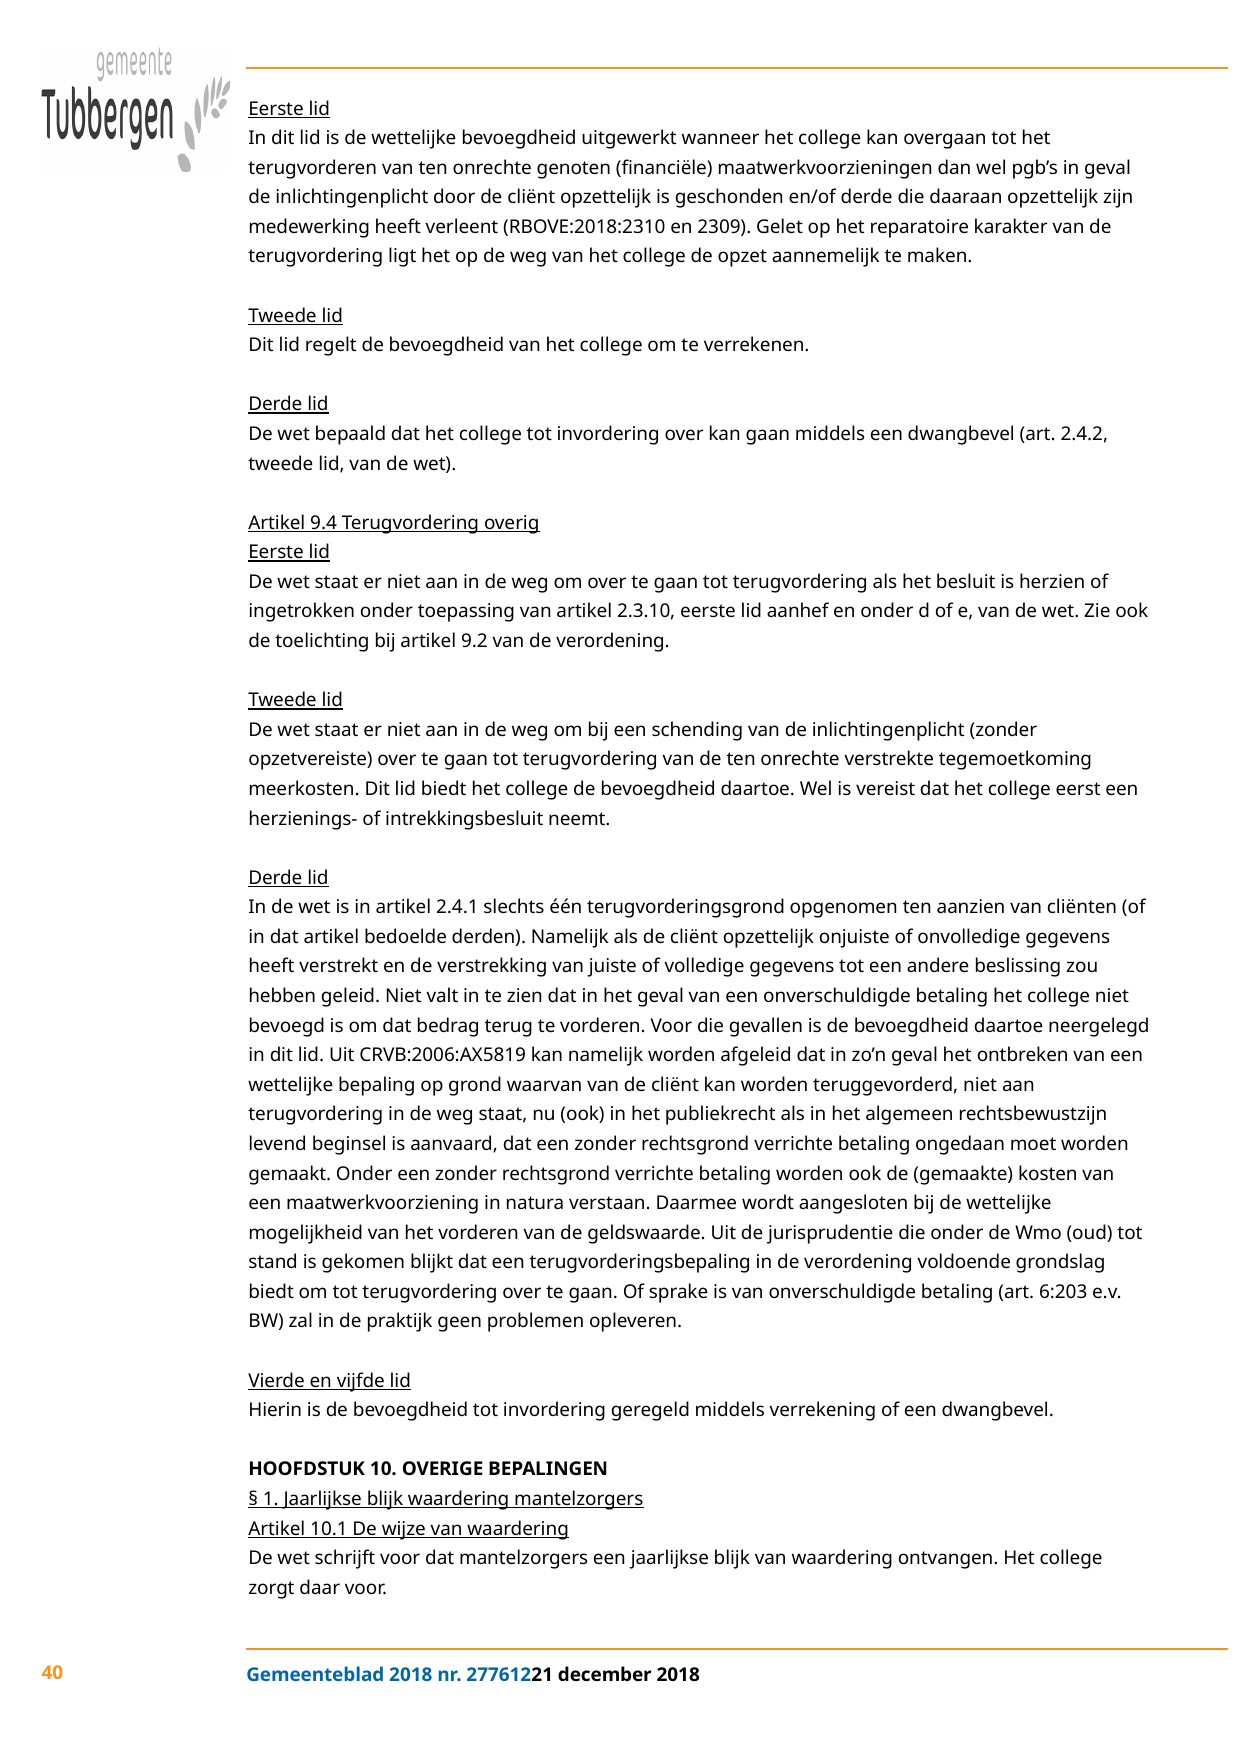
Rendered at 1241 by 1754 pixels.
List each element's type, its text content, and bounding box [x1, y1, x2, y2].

text De wet bepaald dat het college tot invordering over kan gaan middels een dwangbevel (art. 2.4.2, tweede lid, van de wet). [248, 420, 1152, 476]
text Hierin is de bevoegdheid tot invordering geregeld middels verrekening of een dwangbevel. [248, 1396, 1152, 1422]
text Derde lid [248, 864, 1152, 890]
text Artikel 10.1 De wijze van waardering [248, 1515, 1152, 1541]
text De wet staat er niet aan in de weg om over te gaan tot terugvordering als het besluit is herzien of ingetrokken onder toepassing van artikel 2.3.10, eerste lid aanhef en onder d of e, van de wet. Zie ook de toelichting bij artikel 9.2 van de verordening. [248, 568, 1152, 653]
picture [41, 47, 231, 172]
text Tweede lid [248, 686, 1152, 712]
text Tweede lid [248, 302, 1152, 328]
text Eerste lid [248, 95, 1152, 121]
text Eerste lid [248, 538, 1152, 564]
text De wet staat er niet aan in de weg om bij een schending van de inlichtingenplicht (zonder opzetvereiste) over te gaan tot terugvordering van de ten onrechte verstrekte tegemoetkoming meerkosten. Dit lid biedt het college de bevoegdheid daartoe. Wel is vereist dat het college eerst een herzienings- of intrekkingsbesluit neemt. [248, 716, 1152, 831]
text Artikel 9.4 Terugvordering overig [248, 509, 1152, 535]
text Vierde en vijfde lid [248, 1367, 1152, 1393]
text Derde lid [248, 391, 1152, 416]
text In dit lid is de wettelijke bevoegdheid uitgewerkt wanneer het college kan overgaan tot het terugvorderen van ten onrechte genoten (financiële) maatwerkvoorzieningen dan wel pgb’s in geval de inlichtingenplicht door de cliënt opzettelijk is geschonden en/of derde die daaraan opzettelijk zijn medewerking heeft verleent (RBOVE:2018:2310 en 2309). Gelet op het reparatoire karakter van de terugvordering ligt het op de weg van het college de opzet aannemelijk te maken. [248, 124, 1152, 268]
text § 1. Jaarlijkse blijk waardering mantelzorgers [248, 1485, 1152, 1511]
text Dit lid regelt de bevoegdheid van het college om te verrekenen. [248, 331, 1152, 357]
text De wet schrijft voor dat mantelzorgers een jaarlijkse blijk van waardering ontvangen. Het college zorgt daar voor. [248, 1544, 1152, 1600]
text HOOFDSTUK 10. OVERIGE BEPALINGEN [248, 1456, 1152, 1481]
text In de wet is in artikel 2.4.1 slechts één terugvorderingsgrond opgenomen ten aanzien van cliënten (of in dat artikel bedoelde derden). Namelijk als de cliënt opzettelijk onjuiste of onvolledige gegevens heeft verstrekt en de verstrekking van juiste of volledige gegevens tot een andere beslissing zou hebben geleid. Niet valt in te zien dat in het geval van een onverschuldigde betaling het college niet bevoegd is om dat bedrag terug te vorderen. Voor die gevallen is de bevoegdheid daartoe neergelegd in dit lid. Uit CRVB:2006:AX5819 kan namelijk worden afgeleid dat in zo’n geval het ontbreken van een wettelijke bepaling op grond waarvan van de cliënt kan worden teruggevorderd, niet aan terugvordering in de weg staat, nu (ook) in het publiekrecht als in het algemeen rechtsbewustzijn levend beginsel is aanvaard, dat een zonder rechtsgrond verrichte betaling ongedaan moet worden gemaakt. Onder een zonder rechtsgrond verrichte betaling worden ook de (gemaakte) kosten van een maatwerkvoorziening in natura verstaan. Daarmee wordt aangesloten bij de wettelijke mogelijkheid van het vorderen van de geldswaarde. Uit de jurisprudentie die onder de Wmo (oud) tot stand is gekomen blijkt dat een terugvorderingsbepaling in de verordening voldoende grondslag biedt om tot terugvordering over te gaan. Of sprake is van onverschuldigde betaling (art. 6:203 e.v. BW) zal in de praktijk geen problemen opleveren. [248, 893, 1152, 1333]
